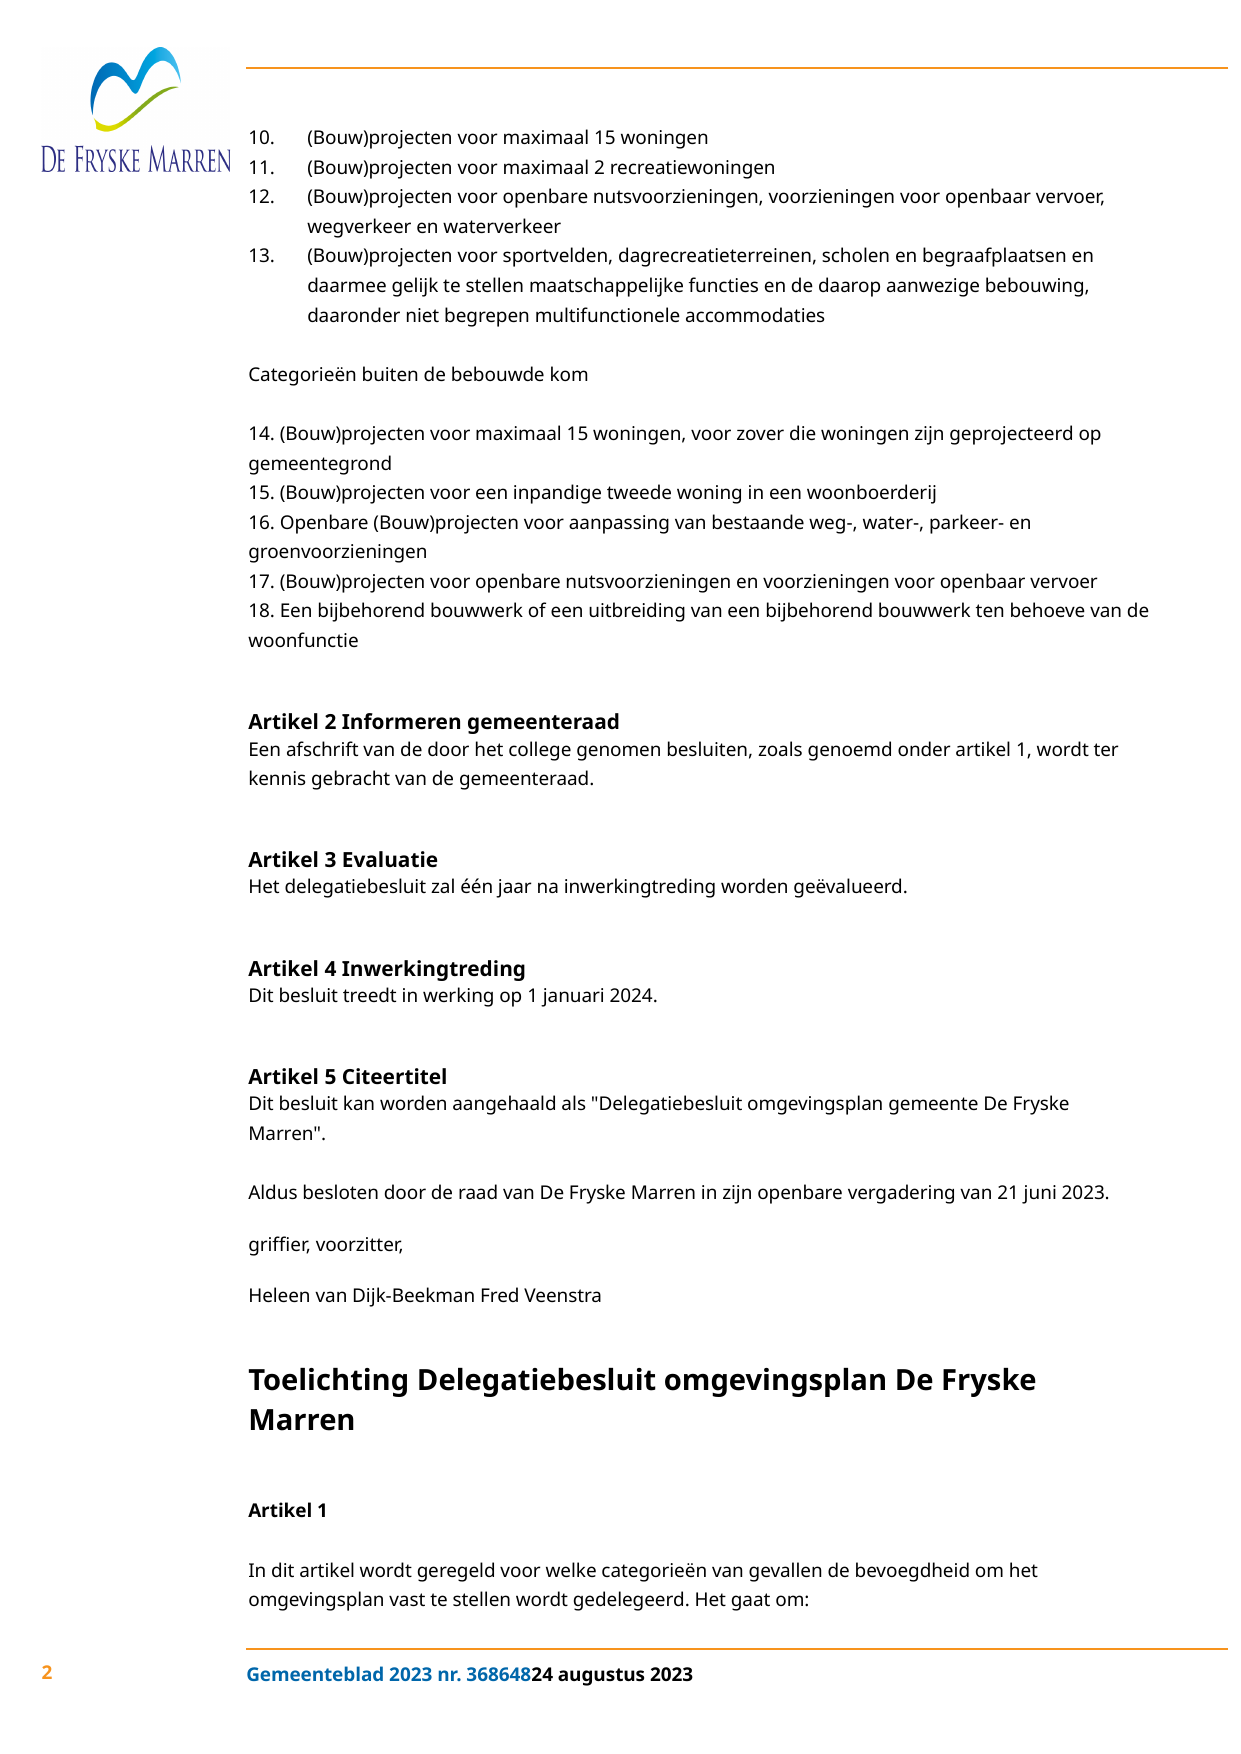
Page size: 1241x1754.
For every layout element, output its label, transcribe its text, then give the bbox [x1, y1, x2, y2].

list (Bouw)projecten voor openbare nutsvoorzieningen, voorzieningen voor openbaar vervoer, wegverkeer en waterverkeer [248, 183, 1152, 239]
text Aldus besloten door de raad van De Fryske Marren in zijn openbare vergadering van 21 juni 2023. [248, 1179, 1152, 1205]
text Artikel 5 Citeertitel [248, 1062, 1152, 1091]
text In dit artikel wordt geregeld voor welke categorieën van gevallen de bevoegdheid om het omgevingsplan vast te stellen wordt gedelegeerd. Het gaat om: [248, 1557, 1152, 1612]
text Artikel 1 [248, 1498, 1152, 1523]
text 18. Een bijbehorend bouwwerk of een uitbreiding van een bijbehorend bouwwerk ten behoeve van de woonfunctie [248, 598, 1152, 653]
text Categorieën buiten de bebouwde kom [248, 361, 1152, 387]
text Artikel 3 Evaluatie [248, 845, 1152, 874]
text Toelichting Delegatiebesluit omgevingsplan De Fryske Marren [248, 1359, 1152, 1439]
text 17. (Bouw)projecten voor openbare nutsvoorzieningen en voorzieningen voor openbaar vervoer [248, 568, 1152, 594]
text Artikel 4 Inwerkingtreding [248, 954, 1152, 982]
list (Bouw)projecten voor sportvelden, dagrecreatieterreinen, scholen en begraafplaatsen en daarmee gelijk te stellen maatschappelijke functies en de daarop aanwezige bebouwing, daaronder niet begrepen multifunctionele accommodaties [248, 243, 1152, 328]
text Heleen van Dijk-Beekman Fred Veenstra [248, 1282, 1152, 1308]
text 15. (Bouw)projecten voor een inpandige tweede woning in een woonboerderij [248, 479, 1152, 505]
text Dit besluit kan worden aangehaald als "Delegatiebesluit omgevingsplan gemeente De Fryske Marren". [248, 1091, 1152, 1146]
text 14. (Bouw)projecten voor maximaal 15 woningen, voor zover die woningen zijn geprojecteerd op gemeentegrond [248, 420, 1152, 476]
text griffier, voorzitter, [248, 1231, 1152, 1257]
list (Bouw)projecten voor maximaal 2 recreatiewoningen [248, 154, 1152, 180]
text Dit besluit treedt in werking op 1 januari 2024. [248, 982, 1152, 1008]
list (Bouw)projecten voor maximaal 15 woningen [248, 124, 1152, 150]
text Artikel 2 Informeren gemeenteraad [248, 707, 1152, 736]
picture [41, 47, 231, 172]
text Het delegatiebesluit zal één jaar na inwerkingtreding worden geëvalueerd. [248, 874, 1152, 899]
text Een afschrift van de door het college genomen besluiten, zoals genoemd onder artikel 1, wordt ter kennis gebracht van de gemeenteraad. [248, 736, 1152, 791]
text 16. Openbare (Bouw)projecten voor aanpassing van bestaande weg-, water-, parkeer- en groenvoorzieningen [248, 509, 1152, 564]
